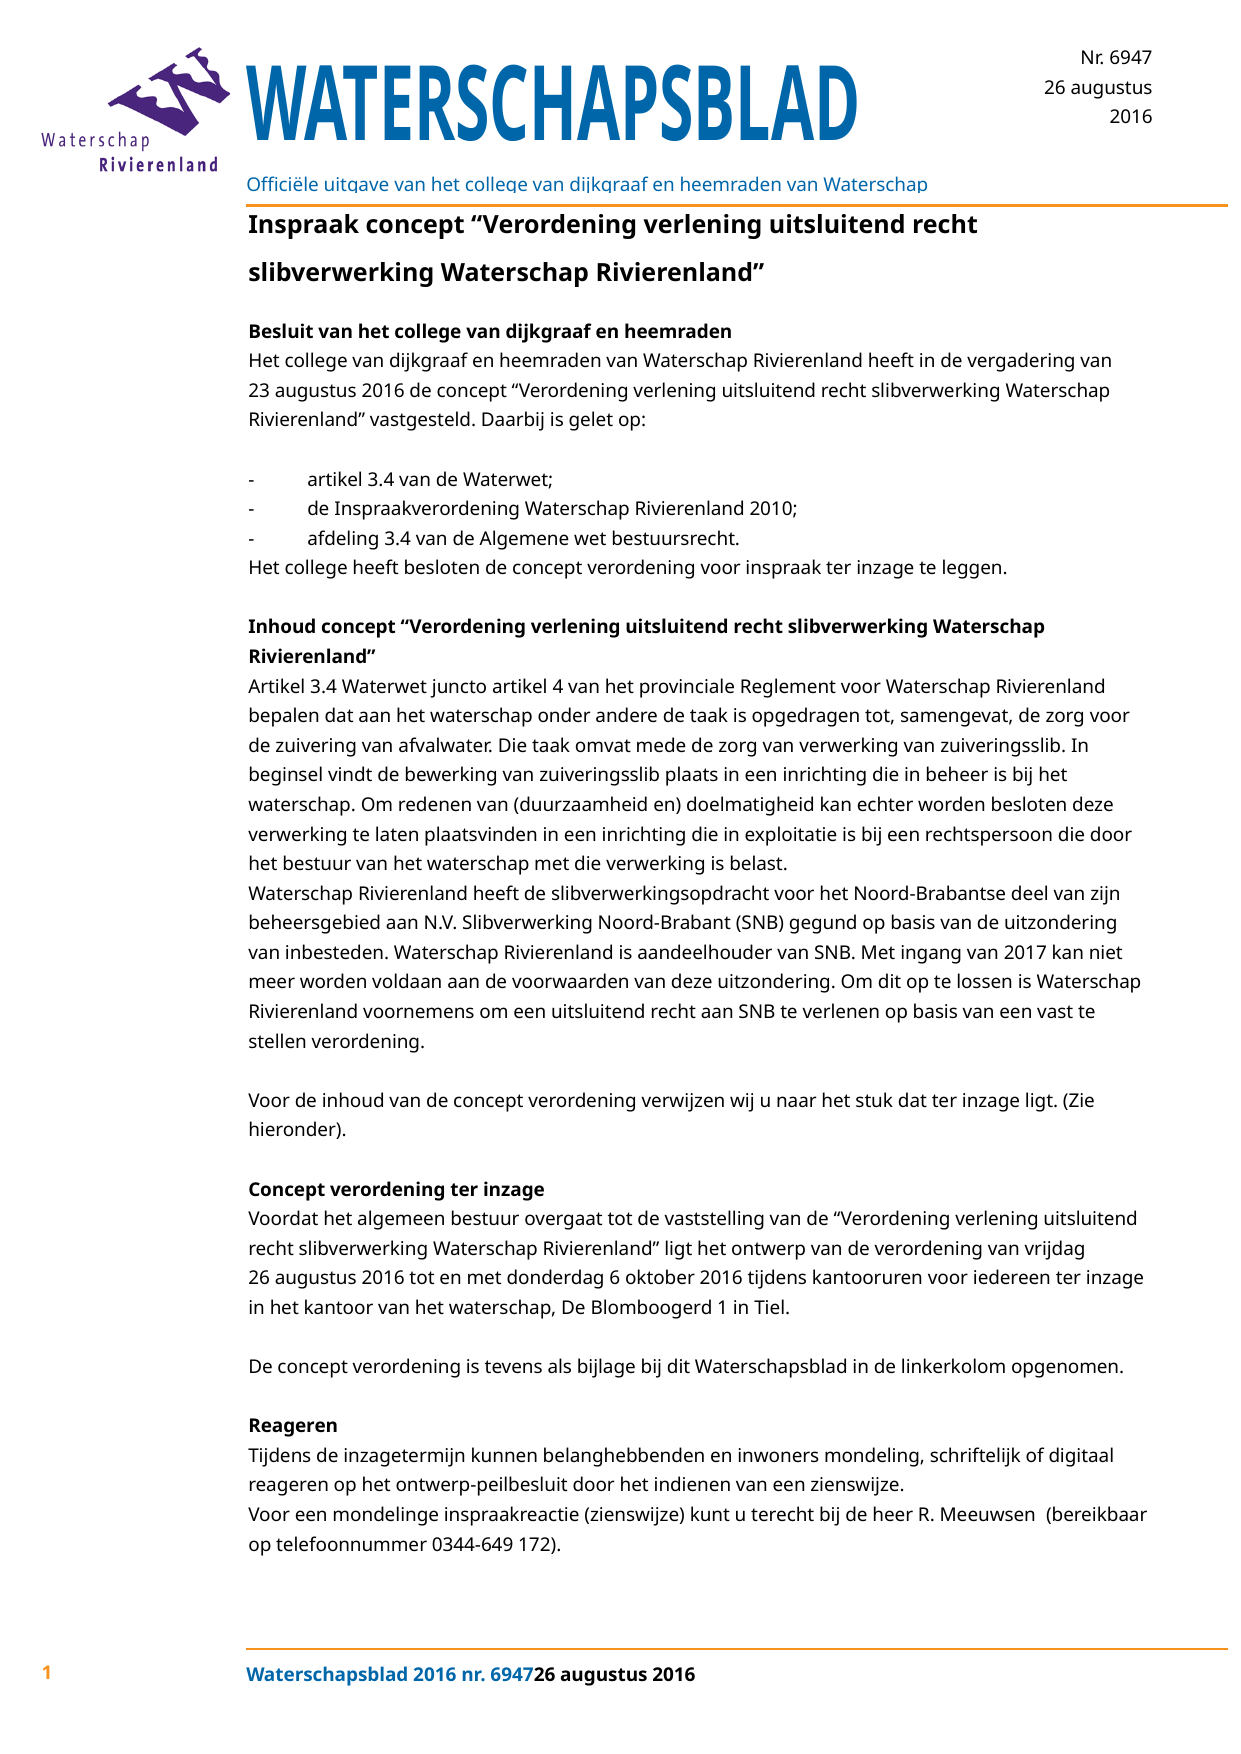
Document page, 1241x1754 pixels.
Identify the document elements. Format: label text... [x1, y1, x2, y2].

text Reageren [248, 1412, 1152, 1438]
list de Inspraakverordening Waterschap Rivierenland 2010; [248, 495, 1152, 521]
text Concept verordening ter inzage [248, 1176, 1152, 1202]
text Artikel 3.4 Waterwet juncto artikel 4 van het provinciale Reglement voor Waterschap Rivierenland bepalen dat aan het waterschap onder andere de taak is opgedragen tot, samengevat, de zorg voor de zuivering van afvalwater. Die taak omvat mede de zorg van verwerking van zuiveringsslib. In beginsel vindt de bewerking van zuiveringsslib plaats in een inrichting die in beheer is bij het waterschap. Om redenen van (duurzaamheid en) doelmatigheid kan echter worden besloten deze verwerking te laten plaatsvinden in een inrichting die in exploitatie is bij een rechtspersoon die door het bestuur van het waterschap met die verwerking is belast. [248, 673, 1152, 876]
text Inhoud concept “Verordening verlening uitsluitend recht slibverwerking Waterschap Rivierenland” [248, 614, 1152, 669]
text Het college van dijkgraaf en heemraden van Waterschap Rivierenland heeft in de vergadering van [248, 347, 1152, 373]
list artikel 3.4 van de Waterwet; [248, 466, 1152, 492]
text Voor een mondelinge inspraakreactie (zienswijze) kunt u terecht bij de heer R. Meeuwsen (bereikbaar op telefoonnummer 0344-649 172). [248, 1501, 1152, 1557]
text 26 augustus 2016 tot en met donderdag 6 oktober 2016 tijdens kantooruren voor iedereen ter inzage in het kantoor van het waterschap, De Blomboogerd 1 in Tiel. [248, 1264, 1152, 1320]
text Waterschap Rivierenland heeft de slibverwerkingsopdracht voor het Noord-Brabantse deel van zijn beheersgebied aan N.V. Slibverwerking Noord-Brabant (SNB) gegund op basis van de uitzondering van inbesteden. Waterschap Rivierenland is aandeelhouder van SNB. Met ingang van 2017 kan niet meer worden voldaan aan de voorwaarden van deze uitzondering. Om dit op te lossen is Waterschap Rivierenland voornemens om een uitsluitend recht aan SNB te verlenen op basis van een vast te stellen verordening. [248, 880, 1152, 1054]
text Inspraak concept “Verordening verlening uitsluitend recht slibverwerking Waterschap Rivierenland” [248, 207, 1152, 288]
text 23 augustus 2016 de concept “Verordening verlening uitsluitend recht slibverwerking Waterschap Rivierenland” vastgesteld. Daarbij is gelet op: [248, 377, 1152, 432]
text Tijdens de inzagetermijn kunnen belanghebbenden en inwoners mondeling, schriftelijk of digitaal reageren op het ontwerp-peilbesluit door het indienen van een zienswijze. [248, 1442, 1152, 1497]
text Het college heeft besloten de concept verordening voor inspraak ter inzage te leggen. [248, 554, 1152, 580]
text Besluit van het college van dijkgraaf en heemraden [248, 318, 1152, 344]
text Voordat het algemeen bestuur overgaat tot de vaststelling van de “Verordening verlening uitsluitend recht slibverwerking Waterschap Rivierenland” ligt het ontwerp van de verordening van vrijdag [248, 1205, 1152, 1261]
text De concept verordening is tevens als bijlage bij dit Waterschapsblad in de linkerkolom opgenomen. [248, 1353, 1152, 1379]
list afdeling 3.4 van de Algemene wet bestuursrecht. [248, 525, 1152, 551]
text Voor de inhoud van de concept verordening verwijzen wij u naar het stuk dat ter inzage ligt. (Zie hieronder). [248, 1087, 1152, 1142]
picture [41, 47, 231, 172]
